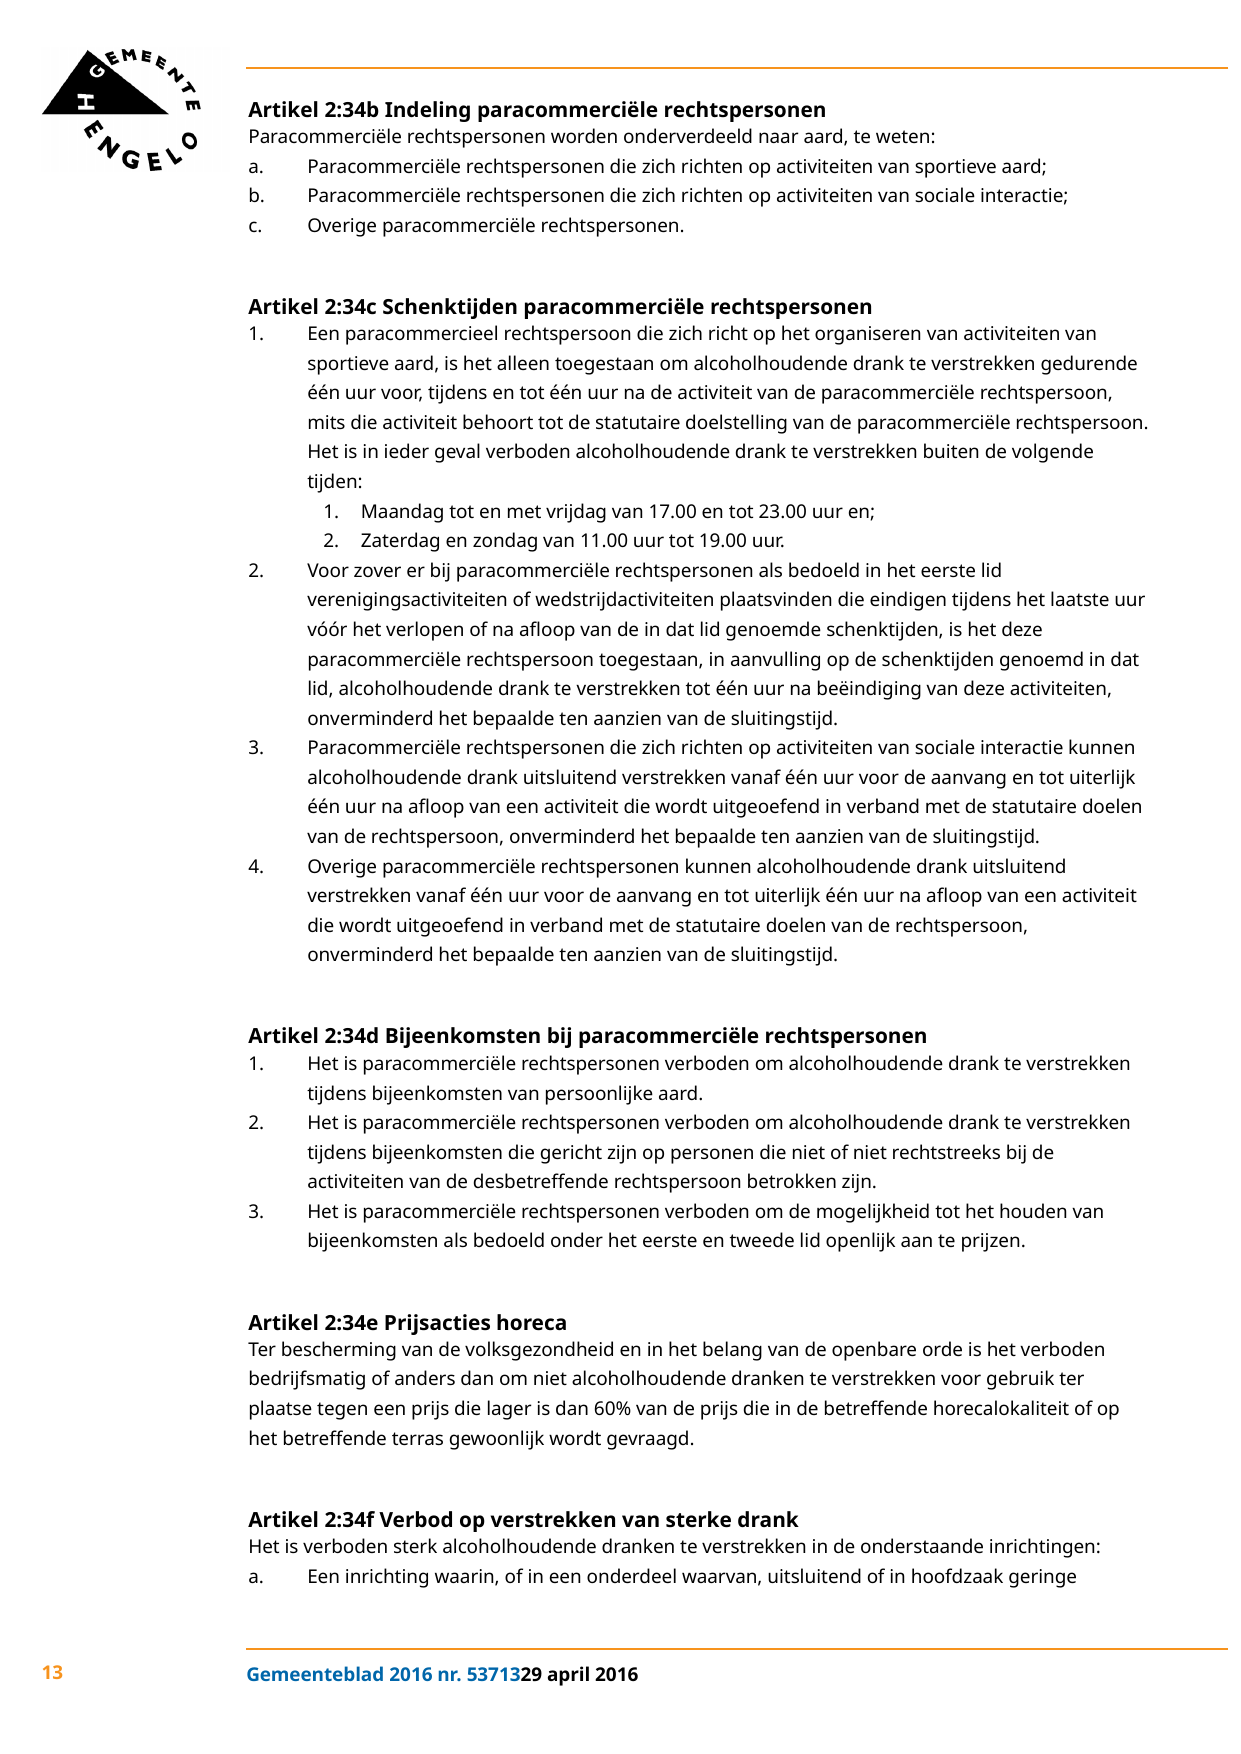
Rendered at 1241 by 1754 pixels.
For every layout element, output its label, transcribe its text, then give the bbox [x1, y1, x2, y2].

list Maandag tot en met vrijdag van 17.00 en tot 23.00 uur en; [323, 498, 1152, 524]
list Paracommerciële rechtspersonen die zich richten op activiteiten van sportieve aard; [248, 153, 1152, 178]
picture [41, 47, 231, 172]
text Het is verboden sterk alcoholhoudende dranken te verstrekken in de onderstaande inrichtingen: [248, 1533, 1152, 1559]
text Artikel 2:34c Schenktijden paracommerciële rechtspersonen [248, 292, 1152, 320]
list Overige paracommerciële rechtspersonen kunnen alcoholhoudende drank uitsluitend verstrekken vanaf één uur voor de aanvang en tot uiterlijk één uur na afloop van een activiteit die wordt uitgeoefend in verband met de statutaire doelen van de rechtspersoon, onverminderd het bepaalde ten aanzien van de sluitingstijd. [248, 853, 1152, 967]
text Artikel 2:34f Verbod op verstrekken van sterke drank [248, 1505, 1152, 1533]
list Een paracommercieel rechtspersoon die zich richt op het organiseren van activiteiten van sportieve aard, is het alleen toegestaan om alcoholhoudende drank te verstrekken gedurende één uur voor, tijdens en tot één uur na de activiteit van de paracommerciële rechtspersoon, mits die activiteit behoort tot de statutaire doelstelling van de paracommerciële rechtspersoon. Het is in ieder geval verboden alcoholhoudende drank te verstrekken buiten de volgende tijden: [248, 320, 1152, 494]
list Een inrichting waarin, of in een onderdeel waarvan, uitsluitend of in hoofdzaak geringe [248, 1563, 1152, 1588]
list Paracommerciële rechtspersonen die zich richten op activiteiten van sociale interactie kunnen alcoholhoudende drank uitsluitend verstrekken vanaf één uur voor de aanvang en tot uiterlijk één uur na afloop van een activiteit die wordt uitgeoefend in verband met de statutaire doelen van de rechtspersoon, onverminderd het bepaalde ten aanzien van de sluitingstijd. [248, 734, 1152, 849]
text Artikel 2:34b Indeling paracommerciële rechtspersonen [248, 95, 1152, 123]
text Ter bescherming van de volksgezondheid en in het belang van de openbare orde is het verboden bedrijfsmatig of anders dan om niet alcoholhoudende dranken te verstrekken voor gebruik ter plaatse tegen een prijs die lager is dan 60% van de prijs die in de betreffende horecalokaliteit of op het betreffende terras gewoonlijk wordt gevraagd. [248, 1336, 1152, 1451]
list Overige paracommerciële rechtspersonen. [248, 212, 1152, 238]
text Artikel 2:34e Prijsacties horeca [248, 1308, 1152, 1336]
list Het is paracommerciële rechtspersonen verboden om alcoholhoudende drank te verstrekken tijdens bijeenkomsten van persoonlijke aard. [248, 1050, 1152, 1105]
list Zaterdag en zondag van 11.00 uur tot 19.00 uur. [323, 527, 1152, 553]
list Voor zover er bij paracommerciële rechtspersonen als bedoeld in het eerste lid verenigingsactiviteiten of wedstrijdactiviteiten plaatsvinden die eindigen tijdens het laatste uur vóór het verlopen of na afloop van de in dat lid genoemde schenktijden, is het deze paracommerciële rechtspersoon toegestaan, in aanvulling op de schenktijden genoemd in dat lid, alcoholhoudende drank te verstrekken tot één uur na beëindiging van deze activiteiten, onverminderd het bepaalde ten aanzien van de sluitingstijd. [248, 557, 1152, 731]
text Artikel 2:34d Bijeenkomsten bij paracommerciële rechtspersonen [248, 1022, 1152, 1050]
text Paracommerciële rechtspersonen worden onderverdeeld naar aard, te weten: [248, 123, 1152, 149]
list Paracommerciële rechtspersonen die zich richten op activiteiten van sociale interactie; [248, 182, 1152, 208]
list Het is paracommerciële rechtspersonen verboden om de mogelijkheid tot het houden van bijeenkomsten als bedoeld onder het eerste en tweede lid openlijk aan te prijzen. [248, 1198, 1152, 1253]
list Het is paracommerciële rechtspersonen verboden om alcoholhoudende drank te verstrekken tijdens bijeenkomsten die gericht zijn op personen die niet of niet rechtstreeks bij de activiteiten van de desbetreffende rechtspersoon betrokken zijn. [248, 1109, 1152, 1194]
